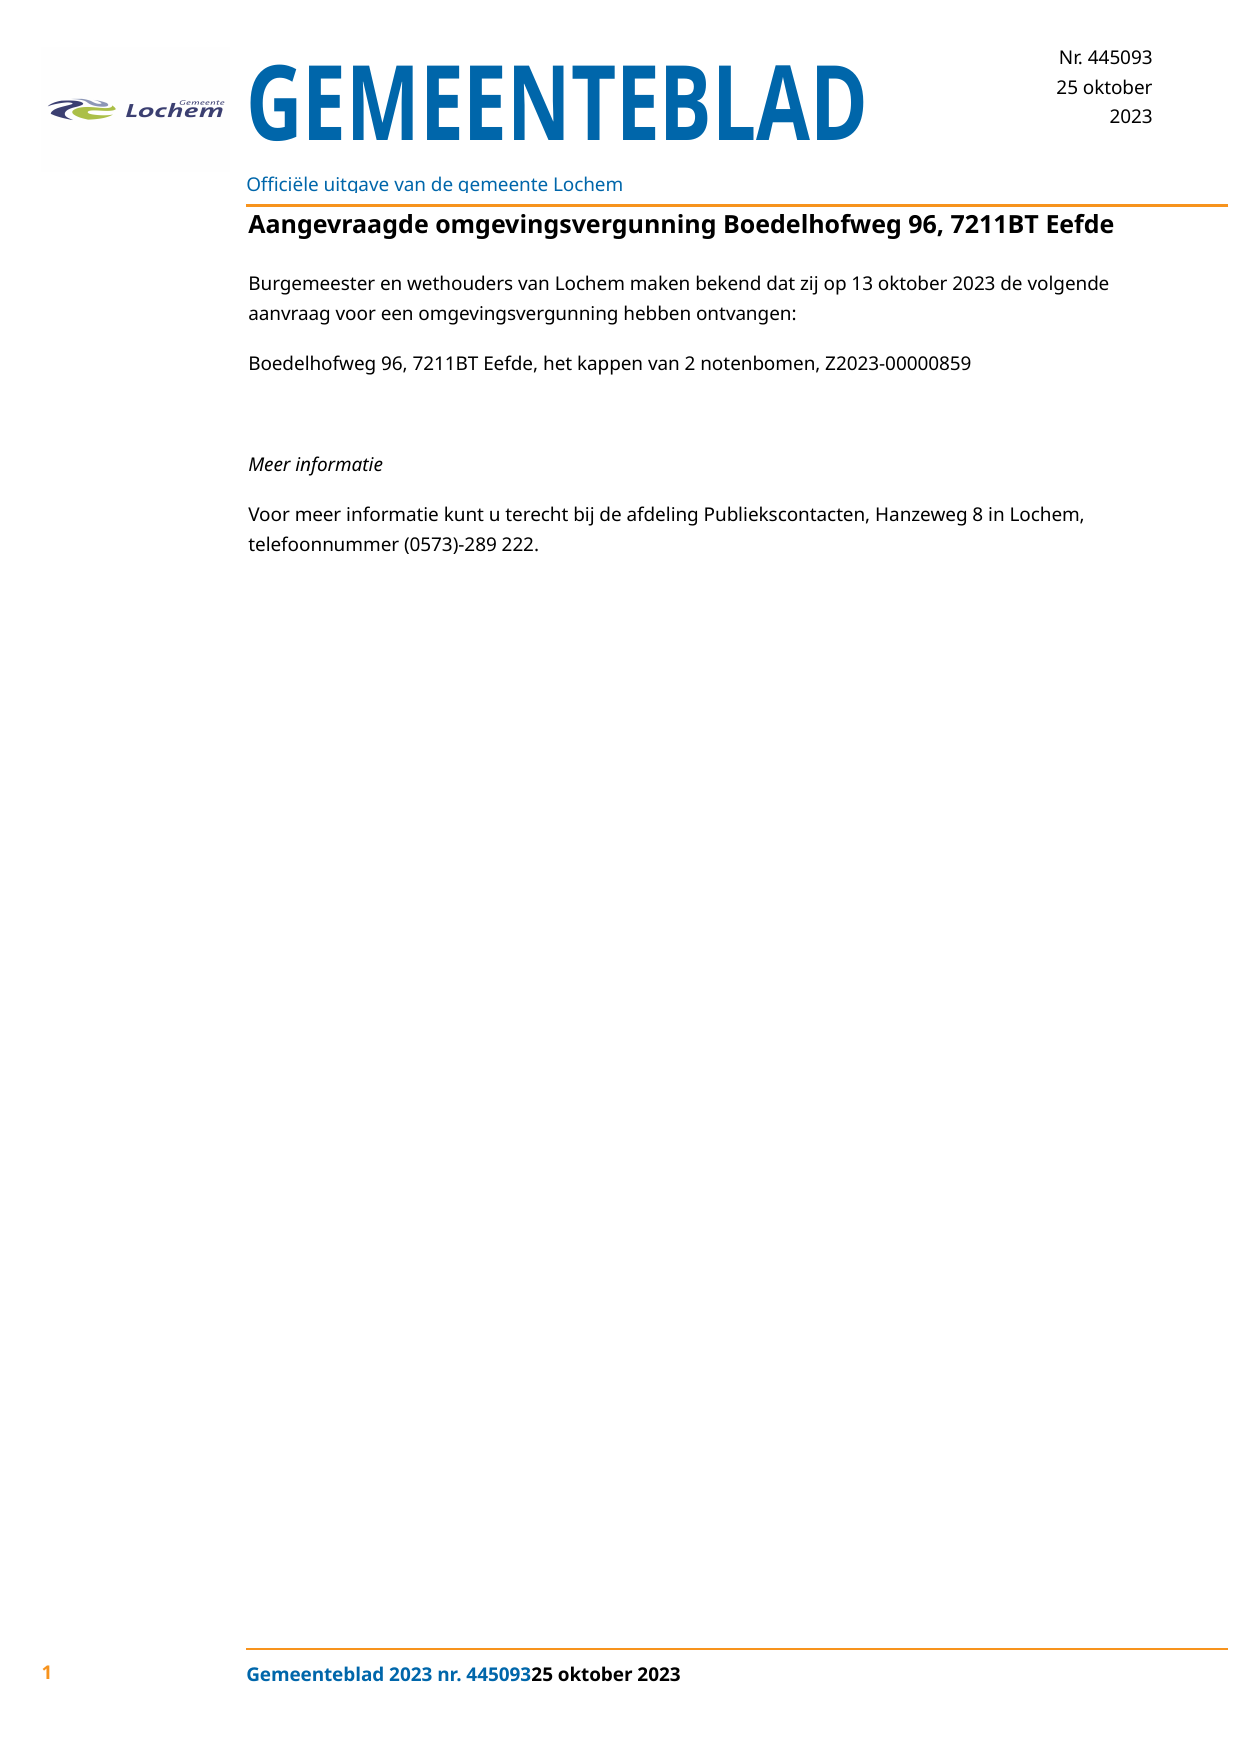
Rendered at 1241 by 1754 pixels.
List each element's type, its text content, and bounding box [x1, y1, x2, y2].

text Voor meer informatie kunt u terecht bij de afdeling Publiekscontacten, Hanzeweg 8 in Lochem, telefoonnummer (0573)-289 222. [248, 502, 1152, 557]
text Aangevraagde omgevingsvergunning Boedelhofweg 96, 7211BT Eefde [248, 207, 1152, 241]
text Burgemeester en wethouders van Lochem maken bekend dat zij op 13 oktober 2023 de volgende aanvraag voor een omgevingsvergunning hebben ontvangen: [248, 270, 1152, 326]
picture [41, 47, 231, 172]
text Meer informatie [248, 451, 1152, 477]
text Boedelhofweg 96, 7211BT Eefde, het kappen van 2 notenbomen, Z2023-00000859 [248, 350, 1152, 376]
